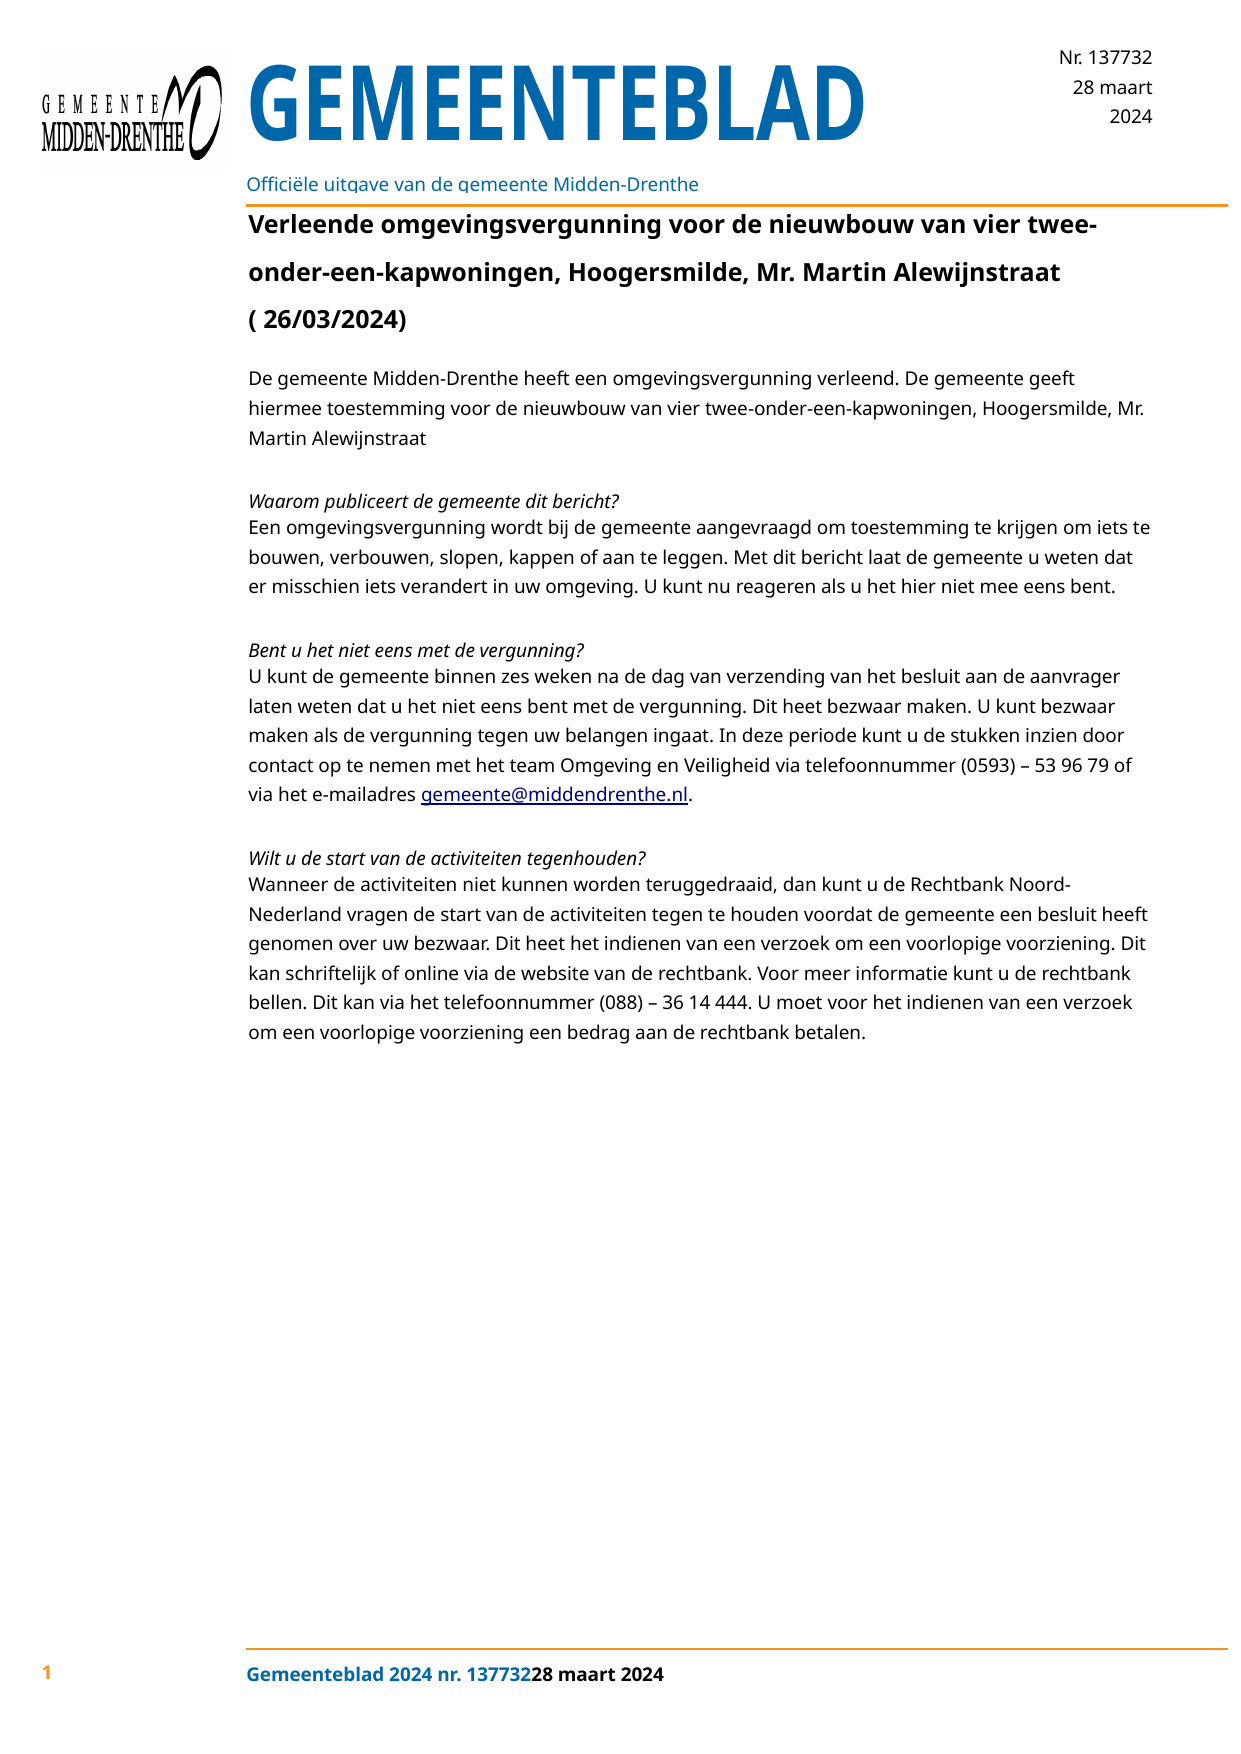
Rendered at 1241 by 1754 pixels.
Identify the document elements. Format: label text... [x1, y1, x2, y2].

text Bent u het niet eens met de vergunning? [248, 637, 1152, 663]
text Wanneer de activiteiten niet kunnen worden teruggedraaid, dan kunt u de Rechtbank Noord-Nederland vragen de start van de activiteiten tegen te houden voordat de gemeente een besluit heeft genomen over uw bezwaar. Dit heet het indienen van een verzoek om een voorlopige voorziening. Dit kan schriftelijk of online via de website van de rechtbank. Voor meer informatie kunt u de rechtbank bellen. Dit kan via het telefoonnummer (088) – 36 14 444. U moet voor het indienen van een verzoek om een voorlopige voorziening een bedrag aan de rechtbank betalen. [248, 871, 1152, 1045]
picture [41, 47, 231, 172]
text Een omgevingsvergunning wordt bij de gemeente aangevraagd om toestemming te krijgen om iets te bouwen, verbouwen, slopen, kappen of aan te leggen. Met dit bericht laat de gemeente u weten dat er misschien iets verandert in uw omgeving. U kunt nu reageren als u het hier niet mee eens bent. [248, 514, 1152, 599]
text De gemeente Midden-Drenthe heeft een omgevingsvergunning verleend. De gemeente geeft hiermee toestemming voor de nieuwbouw van vier twee-onder-een-kapwoningen, Hoogersmilde, Mr. Martin Alewijnstraat [248, 366, 1152, 450]
text U kunt de gemeente binnen zes weken na de dag van verzending van het besluit aan de aanvrager laten weten dat u het niet eens bent met de vergunning. Dit heet bezwaar maken. U kunt bezwaar maken als de vergunning tegen uw belangen ingaat. In deze periode kunt u de stukken inzien door contact op te nemen met het team Omgeving en Veiligheid via telefoonnummer (0593) – 53 96 79 of via het e-mailadres gemeente@middendrenthe.nl. [248, 663, 1152, 807]
text Wilt u de start van de activiteiten tegenhouden? [248, 846, 1152, 871]
text Verleende omgevingsvergunning voor de nieuwbouw van vier twee-onder-een-kapwoningen, Hoogersmilde, Mr. Martin Alewijnstraat ( 26/03/2024) [248, 207, 1152, 336]
text Waarom publiceert de gemeente dit bericht? [248, 489, 1152, 514]
